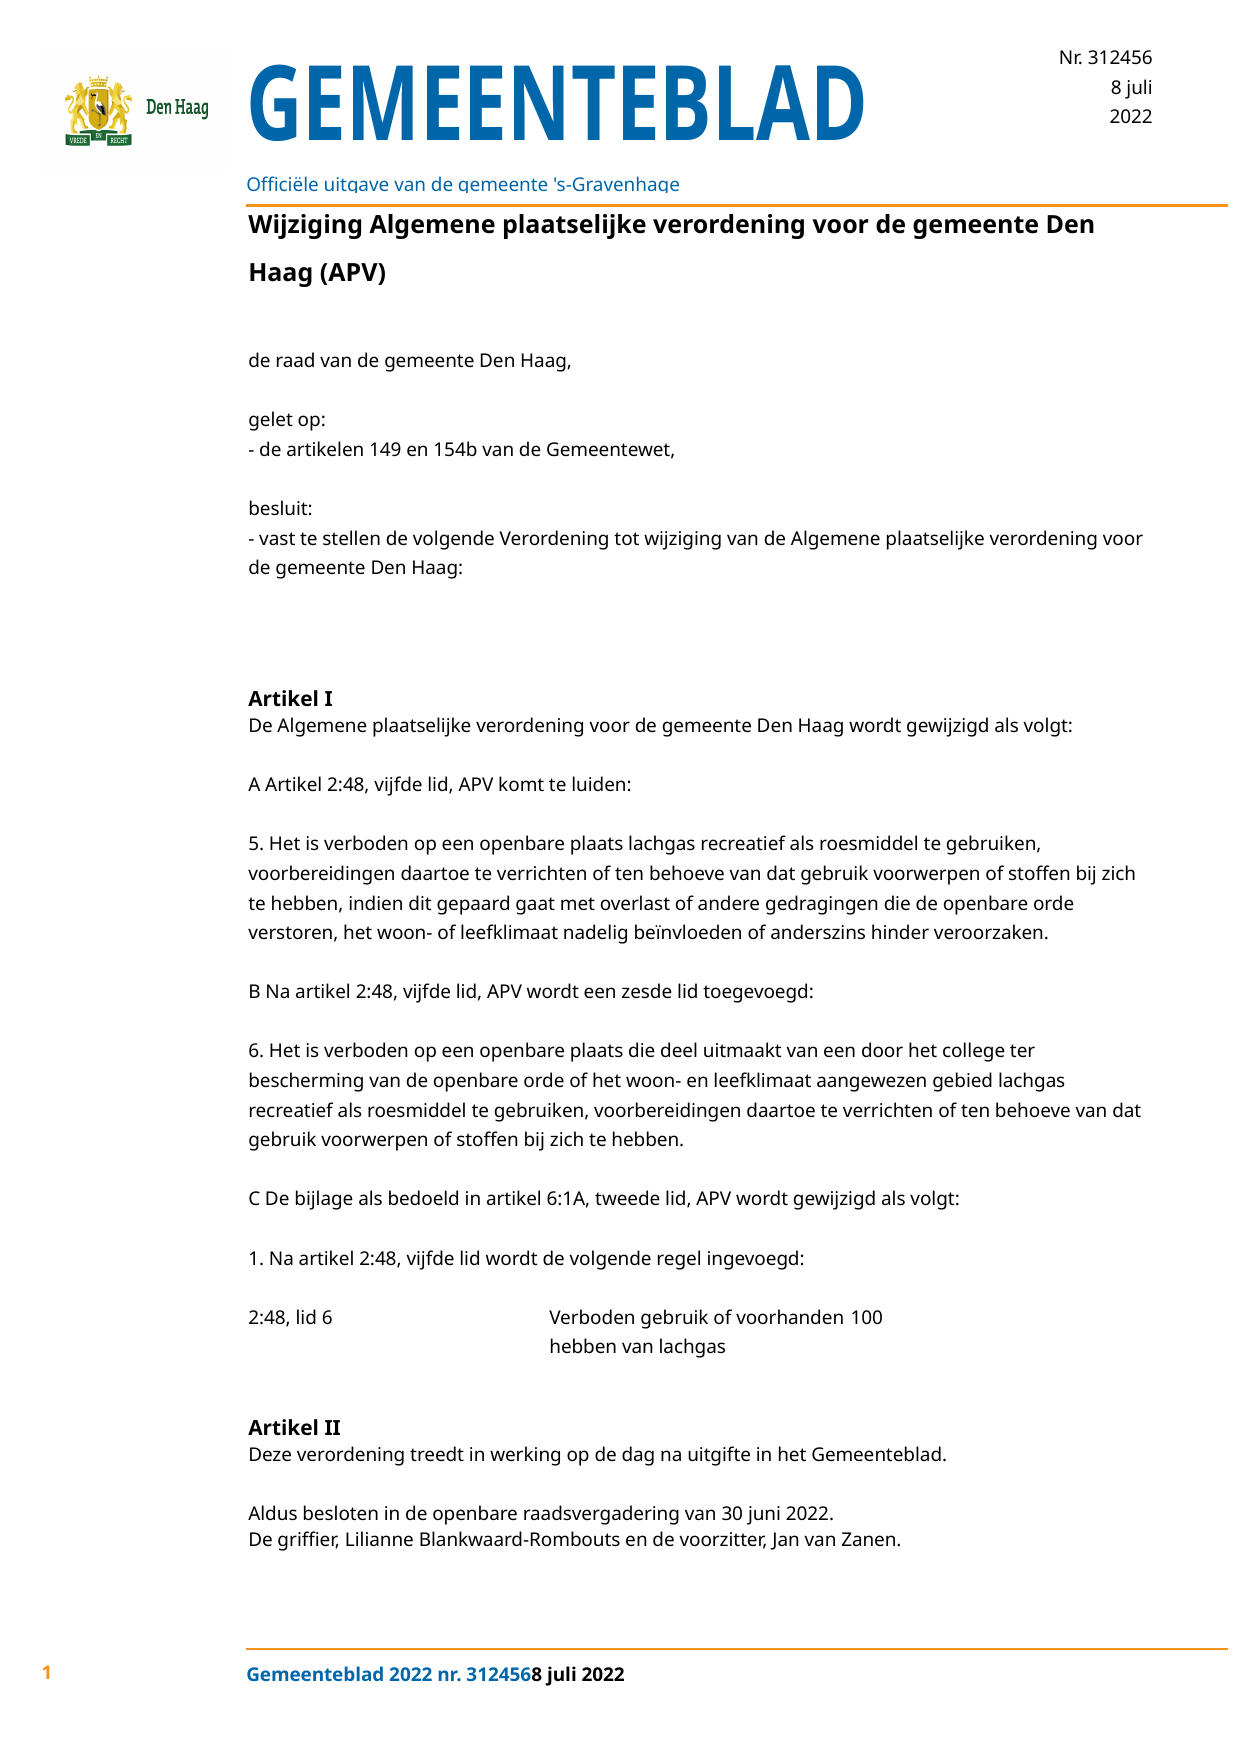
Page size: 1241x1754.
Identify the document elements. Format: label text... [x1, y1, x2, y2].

text A Artikel 2:48, vijfde lid, APV komt te luiden: [248, 771, 1152, 797]
table_header 100 [850, 1304, 1152, 1359]
text 6. Het is verboden op een openbare plaats die deel uitmaakt van een door het college ter bescherming van de openbare orde of het woon- en leefklimaat aangewezen gebied lachgas recreatief als roesmiddel te gebruiken, voorbereidingen daartoe te verrichten of ten behoeve van dat gebruik voorwerpen of stoffen bij zich te hebben. [248, 1038, 1152, 1152]
table_header Verboden gebruik of voorhanden hebben van lachgas [549, 1304, 850, 1359]
text besluit: [248, 495, 1152, 521]
text C De bijlage als bedoeld in artikel 6:1A, tweede lid, APV wordt gewijzigd als volgt: [248, 1186, 1152, 1211]
text Artikel I [248, 684, 1152, 712]
text Aldus besloten in de openbare raadsvergadering van 30 juni 2022. [248, 1501, 1152, 1526]
text gelet op: [248, 407, 1152, 432]
text Wijziging Algemene plaatselijke verordening voor de gemeente Den Haag (APV) [248, 207, 1152, 288]
text 1. Na artikel 2:48, vijfde lid wordt de volgende regel ingevoegd: [248, 1245, 1152, 1271]
text De griffier, Lilianne Blankwaard-Rombouts en de voorzitter, Jan van Zanen. [248, 1526, 1152, 1552]
text De Algemene plaatselijke verordening voor de gemeente Den Haag wordt gewijzigd als volgt: [248, 712, 1152, 738]
picture [41, 47, 231, 172]
text Artikel II [248, 1413, 1152, 1441]
text - de artikelen 149 en 154b van de Gemeentewet, [248, 436, 1152, 462]
text de raad van de gemeente Den Haag, [248, 347, 1152, 373]
text 5. Het is verboden op een openbare plaats lachgas recreatief als roesmiddel te gebruiken, voorbereidingen daartoe te verrichten of ten behoeve van dat gebruik voorwerpen of stoffen bij zich te hebben, indien dit gepaard gaat met overlast of andere gedragingen die de openbare orde verstoren, het woon- of leefklimaat nadelig beïnvloeden of anderszins hinder veroorzaken. [248, 831, 1152, 945]
table_header 2:48, lid 6 [248, 1304, 549, 1359]
text B Na artikel 2:48, vijfde lid, APV wordt een zesde lid toegevoegd: [248, 978, 1152, 1004]
text - vast te stellen de volgende Verordening tot wijziging van de Algemene plaatselijke verordening voor de gemeente Den Haag: [248, 525, 1152, 580]
text Deze verordening treedt in werking op de dag na uitgifte in het Gemeenteblad. [248, 1441, 1152, 1467]
